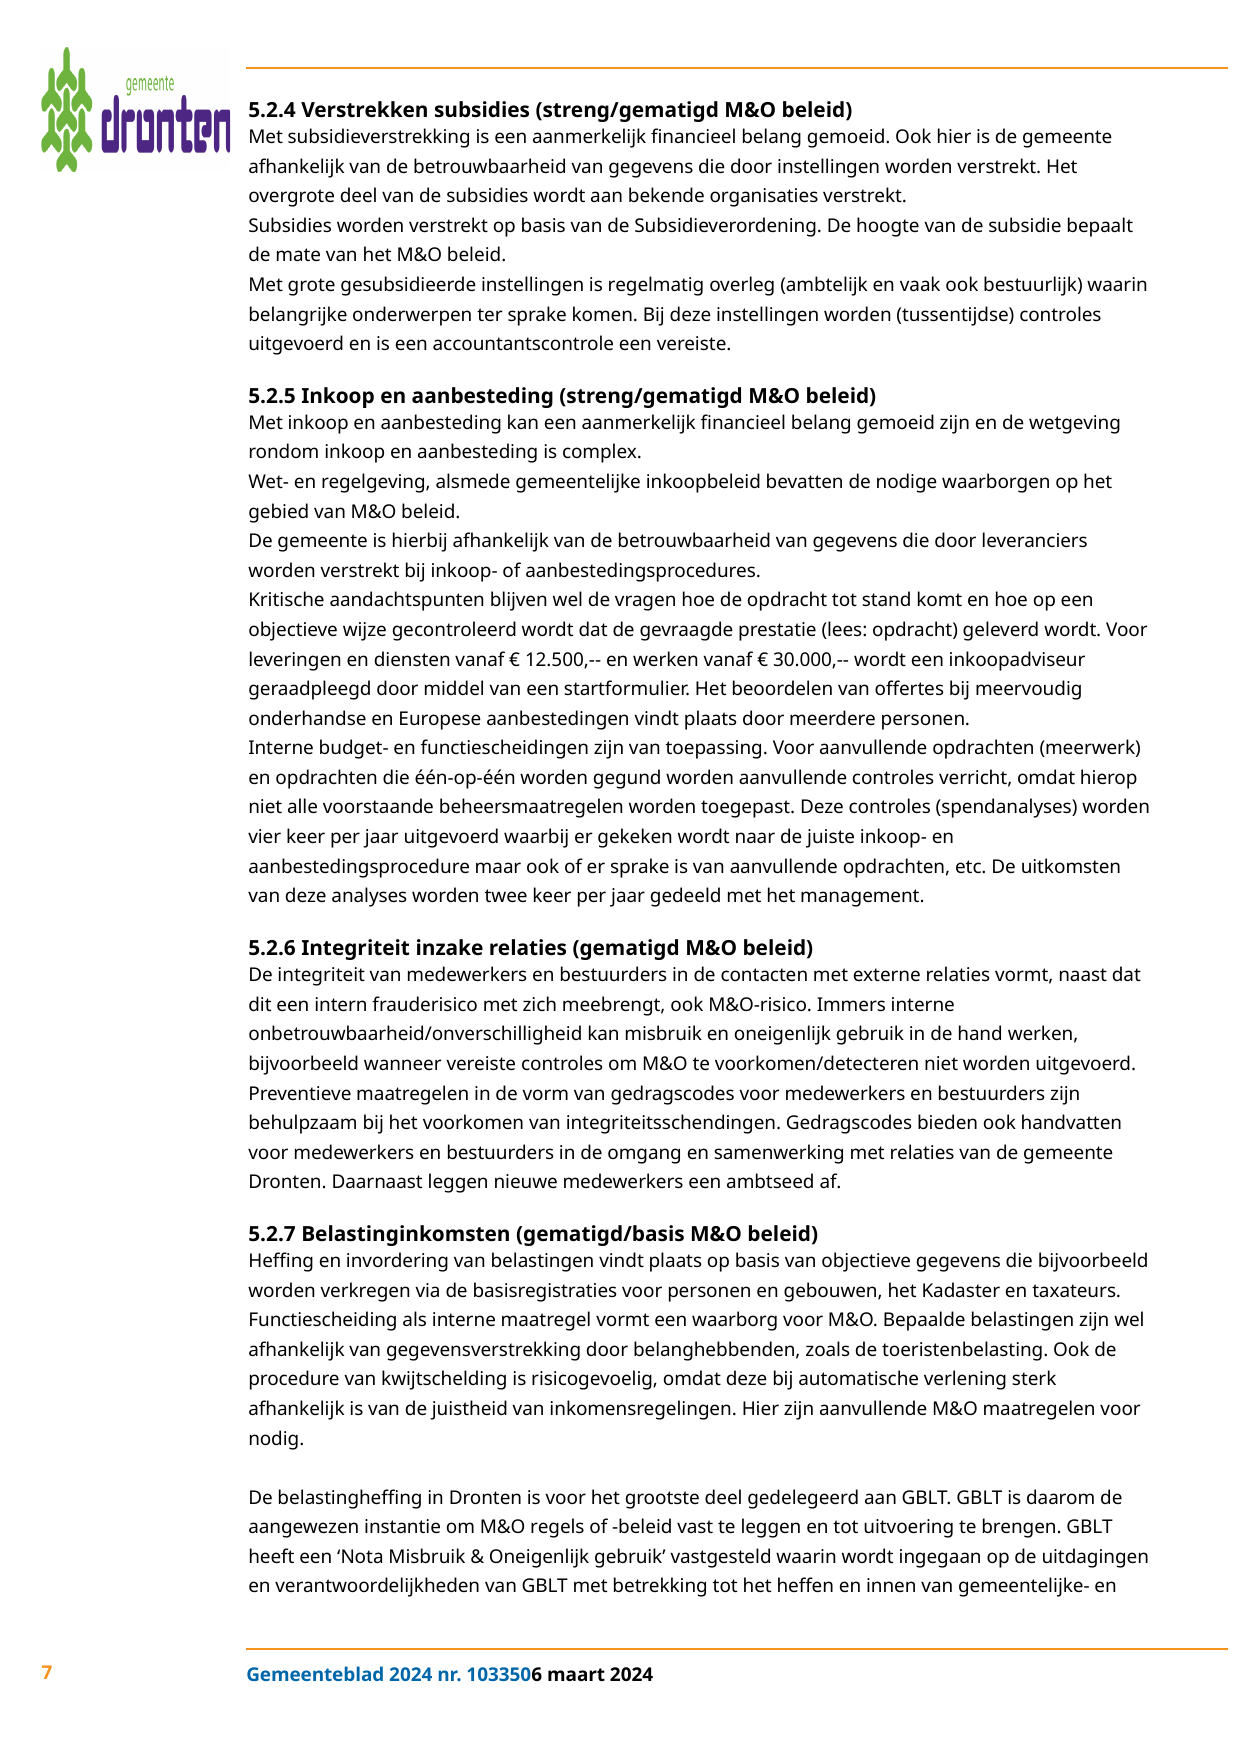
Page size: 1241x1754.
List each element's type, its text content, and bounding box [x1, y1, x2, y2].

text 5.2.5 Inkoop en aanbesteding (streng/gematigd M&O beleid) [248, 381, 1152, 409]
text Preventieve maatregelen in de vorm van gedragscodes voor medewerkers en bestuurders zijn behulpzaam bij het voorkomen van integriteitsschendingen. Gedragscodes bieden ook handvatten voor medewerkers en bestuurders in de omgang en samenwerking met relaties van de gemeente Dronten. Daarnaast leggen nieuwe medewerkers een ambtseed af. [248, 1080, 1152, 1194]
text De integriteit van medewerkers en bestuurders in de contacten met externe relaties vormt, naast dat dit een intern frauderisico met zich meebrengt, ook M&O-risico. Immers interne onbetrouwbaarheid/onverschilligheid kan misbruik en oneigenlijk gebruik in de hand werken, bijvoorbeeld wanneer vereiste controles om M&O te voorkomen/detecteren niet worden uitgevoerd. [248, 961, 1152, 1076]
text De gemeente is hierbij afhankelijk van de betrouwbaarheid van gegevens die door leveranciers worden verstrekt bij inkoop- of aanbestedingsprocedures. [248, 527, 1152, 583]
text Met grote gesubsidieerde instellingen is regelmatig overleg (ambtelijk en vaak ook bestuurlijk) waarin belangrijke onderwerpen ter sprake komen. Bij deze instellingen worden (tussentijdse) controles uitgevoerd en is een accountantscontrole een vereiste. [248, 271, 1152, 356]
picture [41, 47, 231, 172]
text 5.2.7 Belastinginkomsten (gematigd/basis M&O beleid) [248, 1219, 1152, 1247]
text Met subsidieverstrekking is een aanmerkelijk financieel belang gemoeid. Ook hier is de gemeente afhankelijk van de betrouwbaarheid van gegevens die door instellingen worden verstrekt. Het overgrote deel van de subsidies wordt aan bekende organisaties verstrekt. [248, 123, 1152, 208]
text Subsidies worden verstrekt op basis van de Subsidieverordening. De hoogte van de subsidie bepaalt de mate van het M&O beleid. [248, 212, 1152, 267]
text De belastingheffing in Dronten is voor het grootste deel gedelegeerd aan GBLT. GBLT is daarom de aangewezen instantie om M&O regels of -beleid vast te leggen en tot uitvoering te brengen. GBLT heeft een ‘Nota Misbruik & Oneigenlijk gebruik’ vastgesteld waarin wordt ingegaan op de uitdagingen en verantwoordelijkheden van GBLT met betrekking tot het heffen en innen van gemeentelijke- en [248, 1484, 1152, 1598]
text 5.2.4 Verstrekken subsidies (streng/gematigd M&O beleid) [248, 95, 1152, 123]
text Wet- en regelgeving, alsmede gemeentelijke inkoopbeleid bevatten de nodige waarborgen op het gebied van M&O beleid. [248, 468, 1152, 524]
text Heffing en invordering van belastingen vindt plaats op basis van objectieve gegevens die bijvoorbeeld worden verkregen via de basisregistraties voor personen en gebouwen, het Kadaster en taxateurs. Functiescheiding als interne maatregel vormt een waarborg voor M&O. Bepaalde belastingen zijn wel afhankelijk van gegevensverstrekking door belanghebbenden, zoals de toeristenbelasting. Ook de procedure van kwijtschelding is risicogevoelig, omdat deze bij automatische verlening sterk afhankelijk is van de juistheid van inkomensregelingen. Hier zijn aanvullende M&O maatregelen voor nodig. [248, 1247, 1152, 1451]
text Interne budget- en functiescheidingen zijn van toepassing. Voor aanvullende opdrachten (meerwerk) en opdrachten die één-op-één worden gegund worden aanvullende controles verricht, omdat hierop niet alle voorstaande beheersmaatregelen worden toegepast. Deze controles (spendanalyses) worden vier keer per jaar uitgevoerd waarbij er gekeken wordt naar de juiste inkoop- en aanbestedingsprocedure maar ook of er sprake is van aanvullende opdrachten, etc. De uitkomsten van deze analyses worden twee keer per jaar gedeeld met het management. [248, 734, 1152, 908]
text 5.2.6 Integriteit inzake relaties (gematigd M&O beleid) [248, 933, 1152, 961]
text Kritische aandachtspunten blijven wel de vragen hoe de opdracht tot stand komt en hoe op een objectieve wijze gecontroleerd wordt dat de gevraagde prestatie (lees: opdracht) geleverd wordt. Voor leveringen en diensten vanaf € 12.500,-- en werken vanaf € 30.000,-- wordt een inkoopadviseur geraadpleegd door middel van een startformulier. Het beoordelen van offertes bij meervoudig onderhandse en Europese aanbestedingen vindt plaats door meerdere personen. [248, 587, 1152, 731]
text Met inkoop en aanbesteding kan een aanmerkelijk financieel belang gemoeid zijn en de wetgeving rondom inkoop en aanbesteding is complex. [248, 409, 1152, 464]
